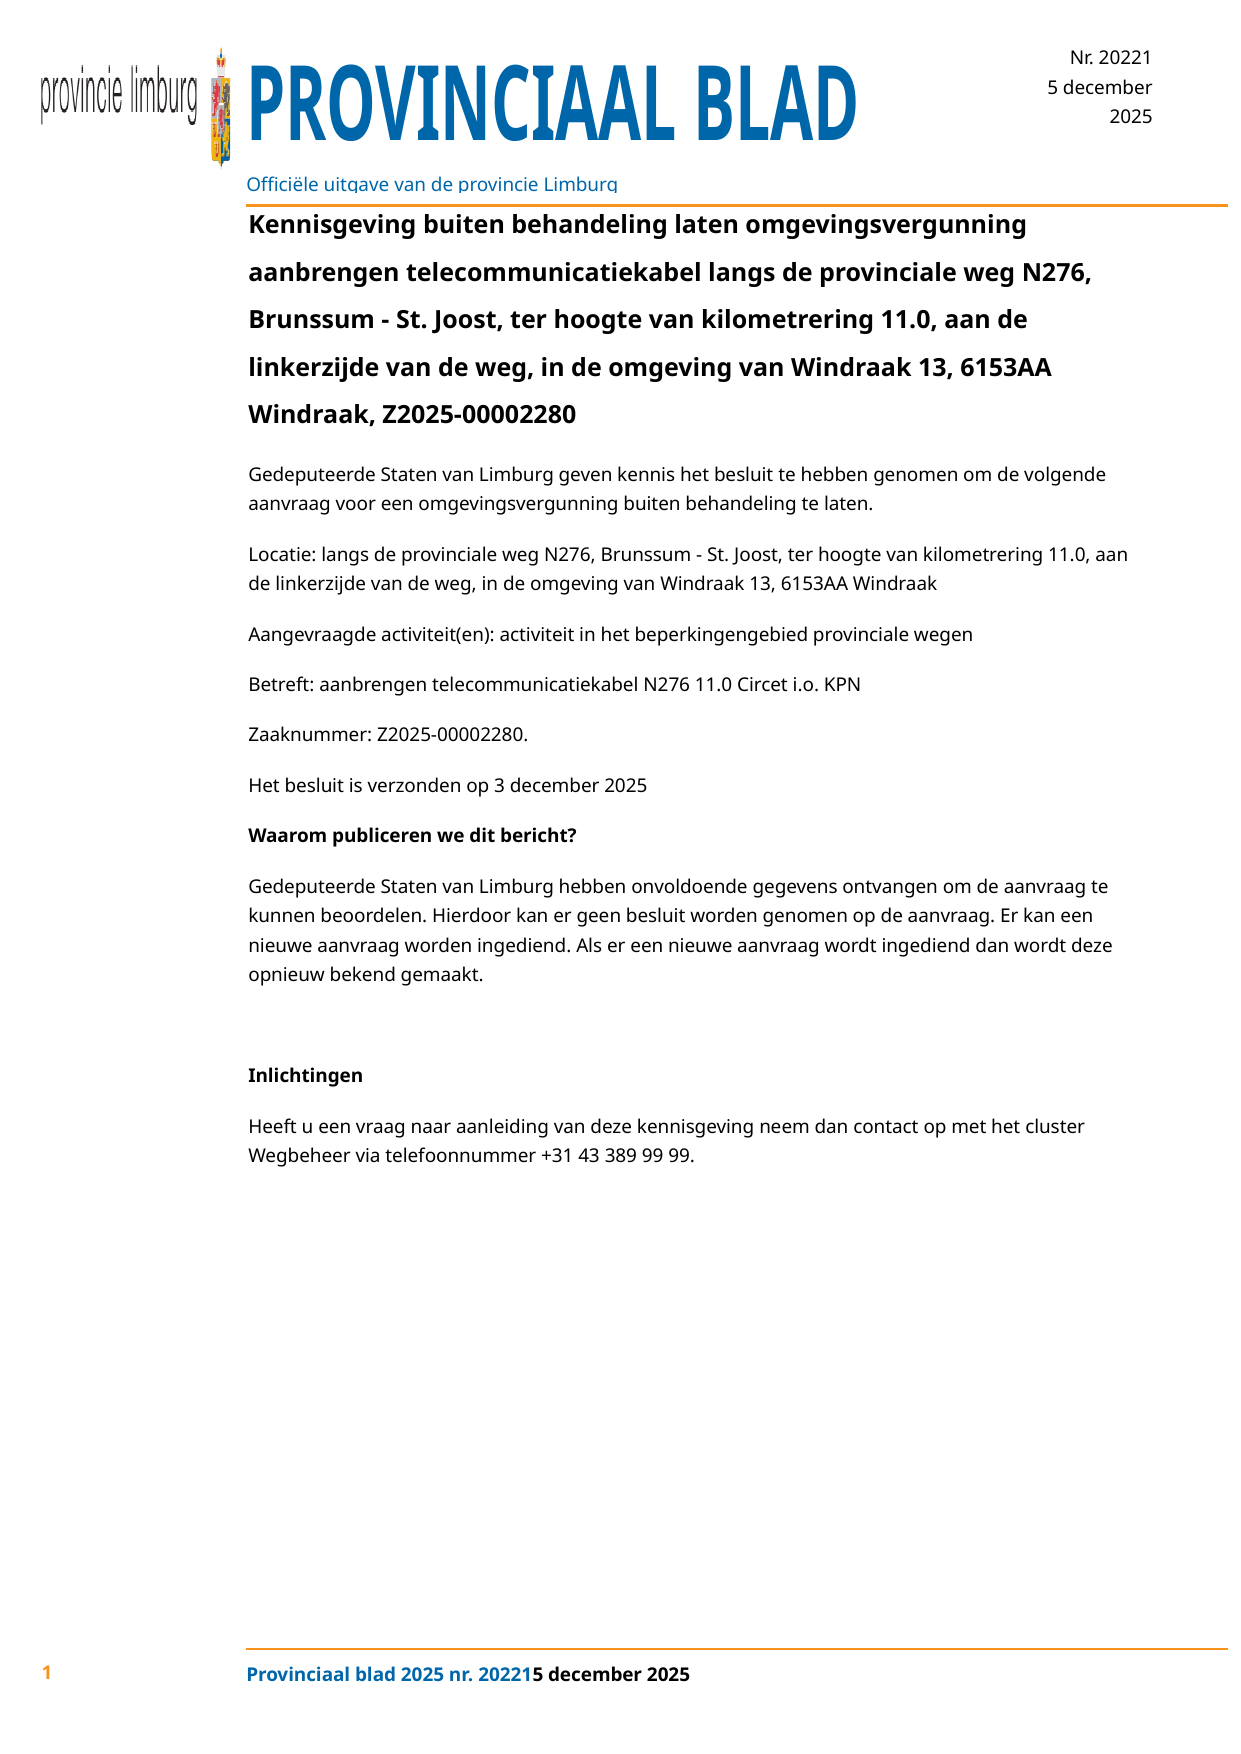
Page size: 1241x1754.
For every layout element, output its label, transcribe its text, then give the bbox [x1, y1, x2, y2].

text Zaaknummer: Z2025-00002280. [248, 722, 1152, 747]
text Betreft: aanbrengen telecommunicatiekabel N276 11.0 Circet i.o. KPN [248, 671, 1152, 697]
text Heeft u een vraag naar aanleiding van deze kennisgeving neem dan contact op met het cluster Wegbeheer via telefoonnummer +31 43 389 99 99. [248, 1113, 1152, 1168]
picture [41, 47, 231, 172]
text Locatie: langs de provinciale weg N276, Brunssum - St. Joost, ter hoogte van kilometrering 11.0, aan de linkerzijde van de weg, in de omgeving van Windraak 13, 6153AA Windraak [248, 541, 1152, 596]
text Het besluit is verzonden op 3 december 2025 [248, 772, 1152, 798]
text Gedeputeerde Staten van Limburg hebben onvoldoende gegevens ontvangen om de aanvraag te kunnen beoordelen. Hierdoor kan er geen besluit worden genomen op de aanvraag. Er kan een nieuwe aanvraag worden ingediend. Als er een nieuwe aanvraag wordt ingediend dan wordt deze opnieuw bekend gemaakt. [248, 873, 1152, 987]
text Inlichtingen [248, 1062, 1152, 1088]
text Waarom publiceren we dit bericht? [248, 822, 1152, 848]
text Gedeputeerde Staten van Limburg geven kennis het besluit te hebben genomen om de volgende aanvraag voor een omgevingsvergunning buiten behandeling te laten. [248, 461, 1152, 516]
text Aangevraagde activiteit(en): activiteit in het beperkingengebied provinciale wegen [248, 621, 1152, 646]
text Kennisgeving buiten behandeling laten omgevingsvergunning aanbrengen telecommunicatiekabel langs de provinciale weg N276, Brunssum - St. Joost, ter hoogte van kilometrering 11.0, aan de linkerzijde van de weg, in de omgeving van Windraak 13, 6153AA Windraak, Z2025-00002280 [248, 207, 1152, 431]
